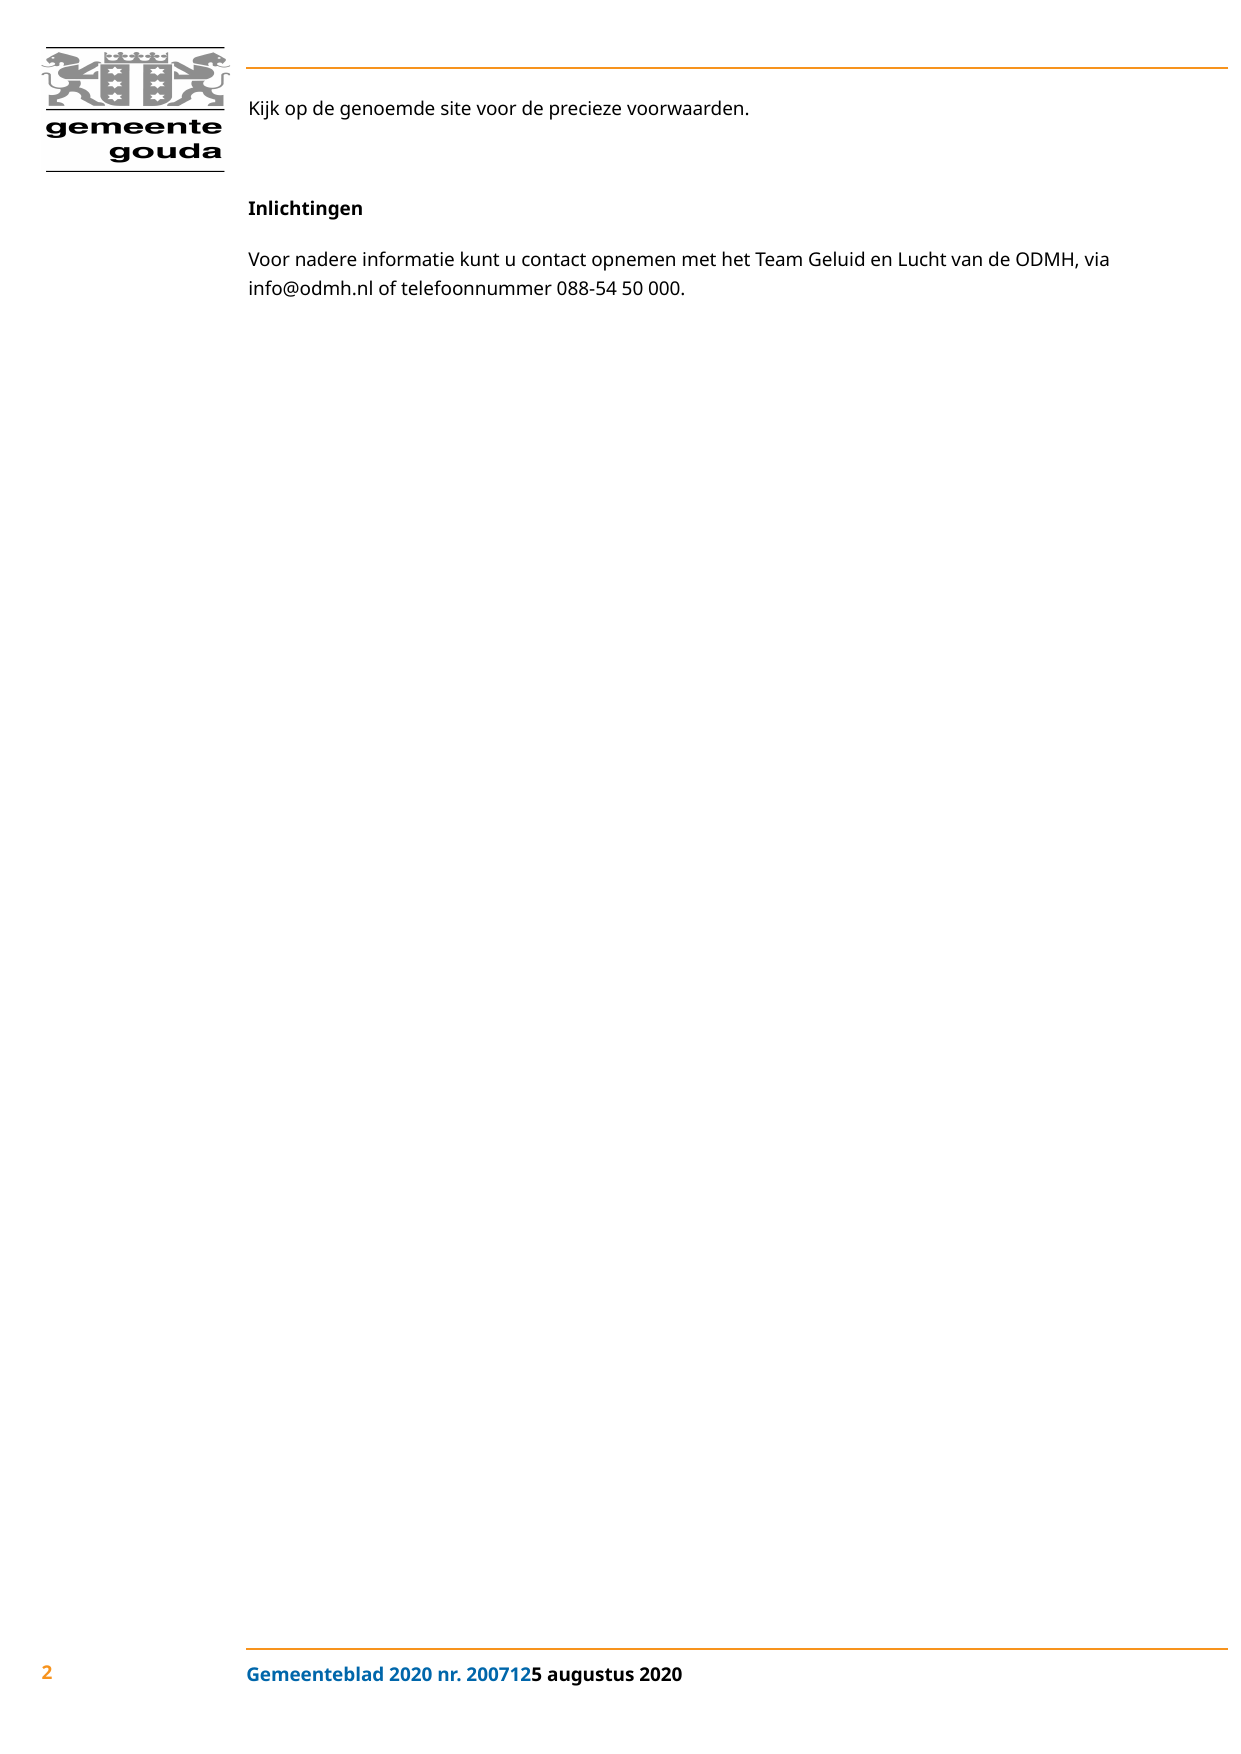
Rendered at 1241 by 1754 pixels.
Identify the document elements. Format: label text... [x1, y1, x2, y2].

text Voor nadere informatie kunt u contact opnemen met het Team Geluid en Lucht van de ODMH, via info@odmh.nl of telefoonnummer 088-54 50 000. [248, 246, 1152, 301]
text Inlichtingen [248, 196, 1152, 221]
picture [41, 47, 231, 172]
text Kijk op de genoemde site voor de precieze voorwaarden. [248, 95, 1152, 121]
